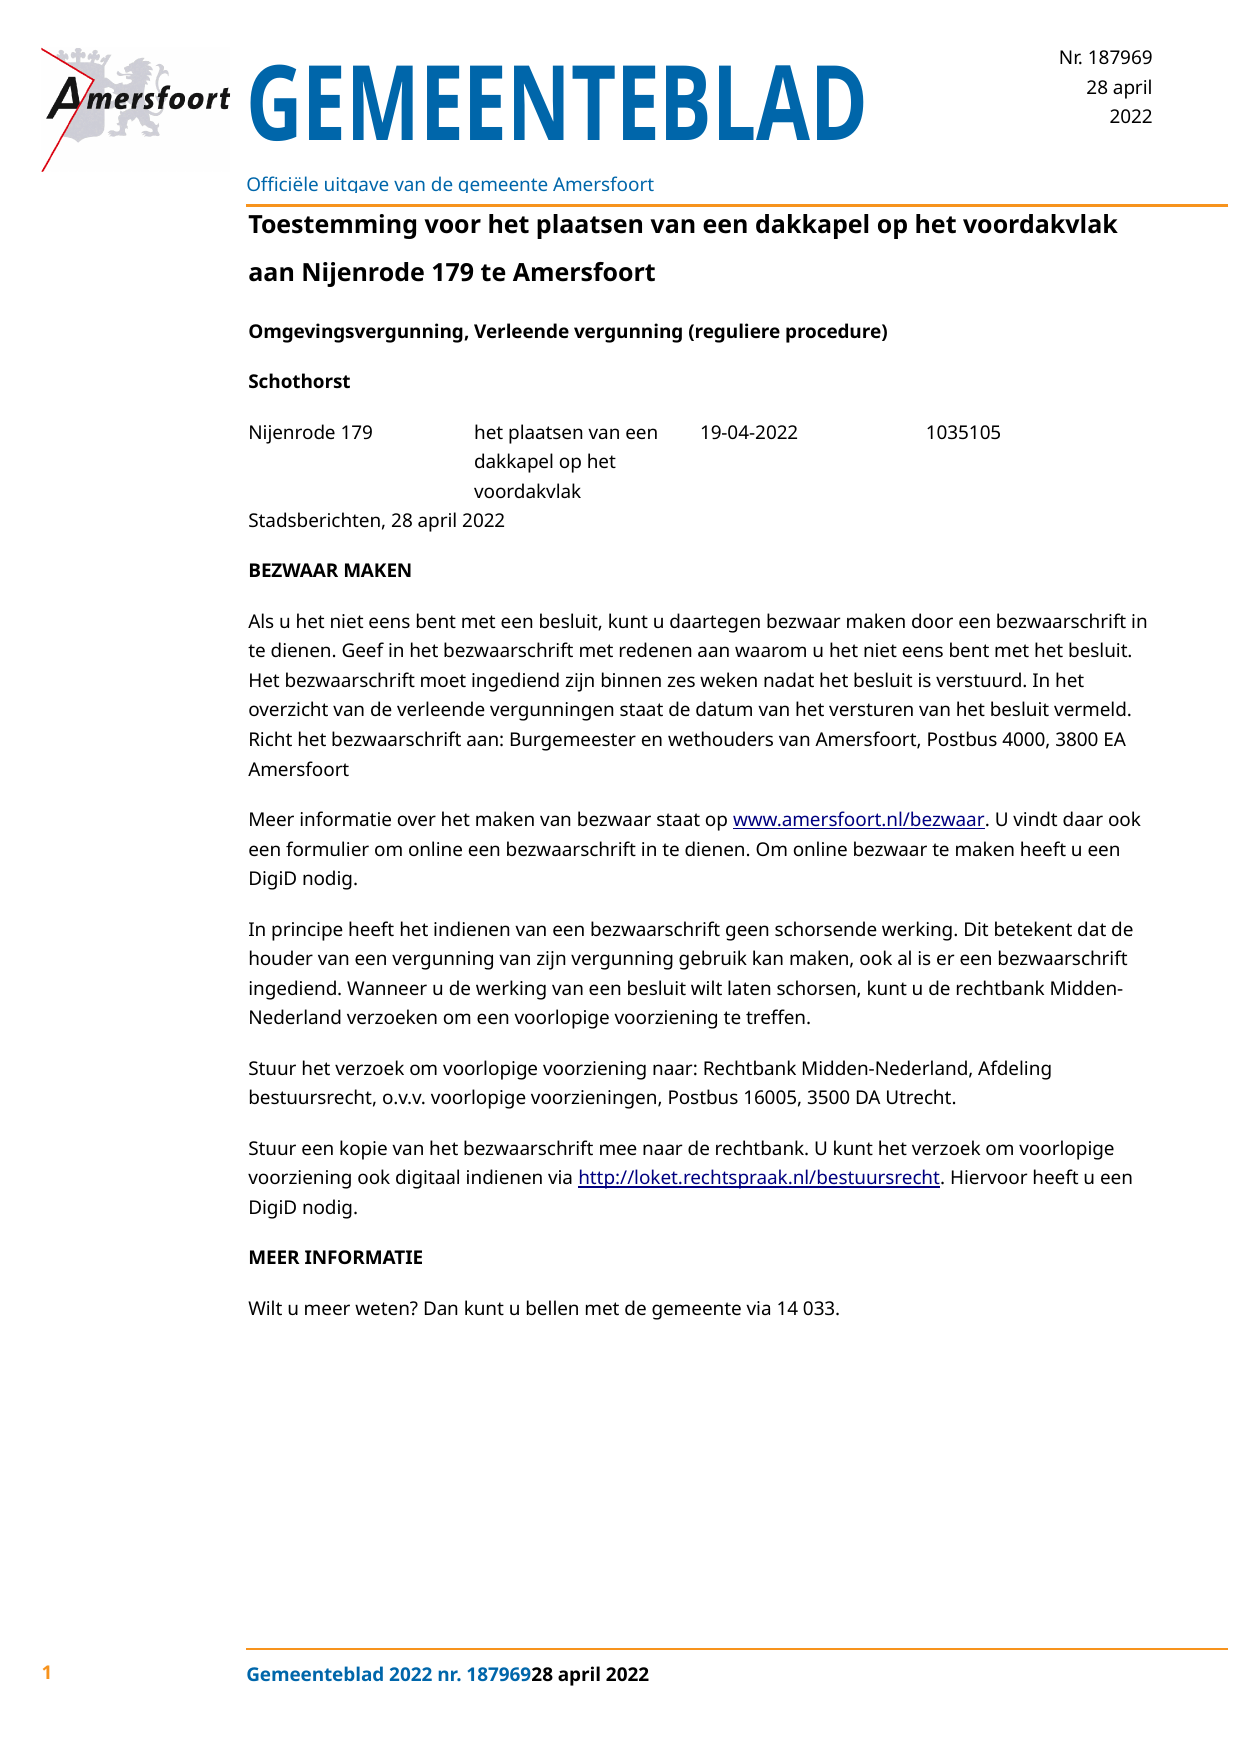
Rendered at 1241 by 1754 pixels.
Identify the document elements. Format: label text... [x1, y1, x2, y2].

table_header Nijenrode 179 [248, 419, 474, 504]
table_header 1035105 [926, 419, 1152, 504]
text Schothorst [248, 368, 1152, 394]
text Omgevingsvergunning, Verleende vergunning (reguliere procedure) [248, 318, 1152, 344]
table_header het plaatsen van een dakkapel op het voordakvlak [474, 419, 700, 504]
picture [41, 47, 231, 172]
text Stuur een kopie van het bezwaarschrift mee naar de rechtbank. U kunt het verzoek om voorlopige voorziening ook digitaal indienen via http://loket.rechtspraak.nl/bestuursrecht. Hiervoor heeft u een DigiD nodig. [248, 1135, 1152, 1220]
text Als u het niet eens bent met een besluit, kunt u daartegen bezwaar maken door een bezwaarschrift in te dienen. Geef in het bezwaarschrift met redenen aan waarom u het niet eens bent met het besluit. Het bezwaarschrift moet ingediend zijn binnen zes weken nadat het besluit is verstuurd. In het overzicht van de verleende vergunningen staat de datum van het versturen van het besluit vermeld. Richt het bezwaarschrift aan: Burgemeester en wethouders van Amersfoort, Postbus 4000, 3800 EA Amersfoort [248, 608, 1152, 781]
text BEZWAAR MAKEN [248, 557, 1152, 583]
text Wilt u meer weten? Dan kunt u bellen met de gemeente via 14 033. [248, 1295, 1152, 1321]
text Toestemming voor het plaatsen van een dakkapel op het voordakvlak aan Nijenrode 179 te Amersfoort [248, 207, 1152, 288]
text Stuur het verzoek om voorlopige voorziening naar: Rechtbank Midden-Nederland, Afdeling bestuursrecht, o.v.v. voorlopige voorzieningen, Postbus 16005, 3500 DA Utrecht. [248, 1055, 1152, 1110]
text MEER INFORMATIE [248, 1244, 1152, 1270]
text Meer informatie over het maken van bezwaar staat op www.amersfoort.nl/bezwaar. U vindt daar ook een formulier om online een bezwaarschrift in te dienen. Om online bezwaar te maken heeft u een DigiD nodig. [248, 806, 1152, 891]
table_header 19-04-2022 [700, 419, 926, 504]
text In principe heeft het indienen van een bezwaarschrift geen schorsende werking. Dit betekent dat de houder van een vergunning van zijn vergunning gebruik kan maken, ook al is er een bezwaarschrift ingediend. Wanneer u de werking van een besluit wilt laten schorsen, kunt u de rechtbank Midden-Nederland verzoeken om een voorlopige voorziening te treffen. [248, 916, 1152, 1030]
text Stadsberichten, 28 april 2022 [248, 507, 1152, 533]
